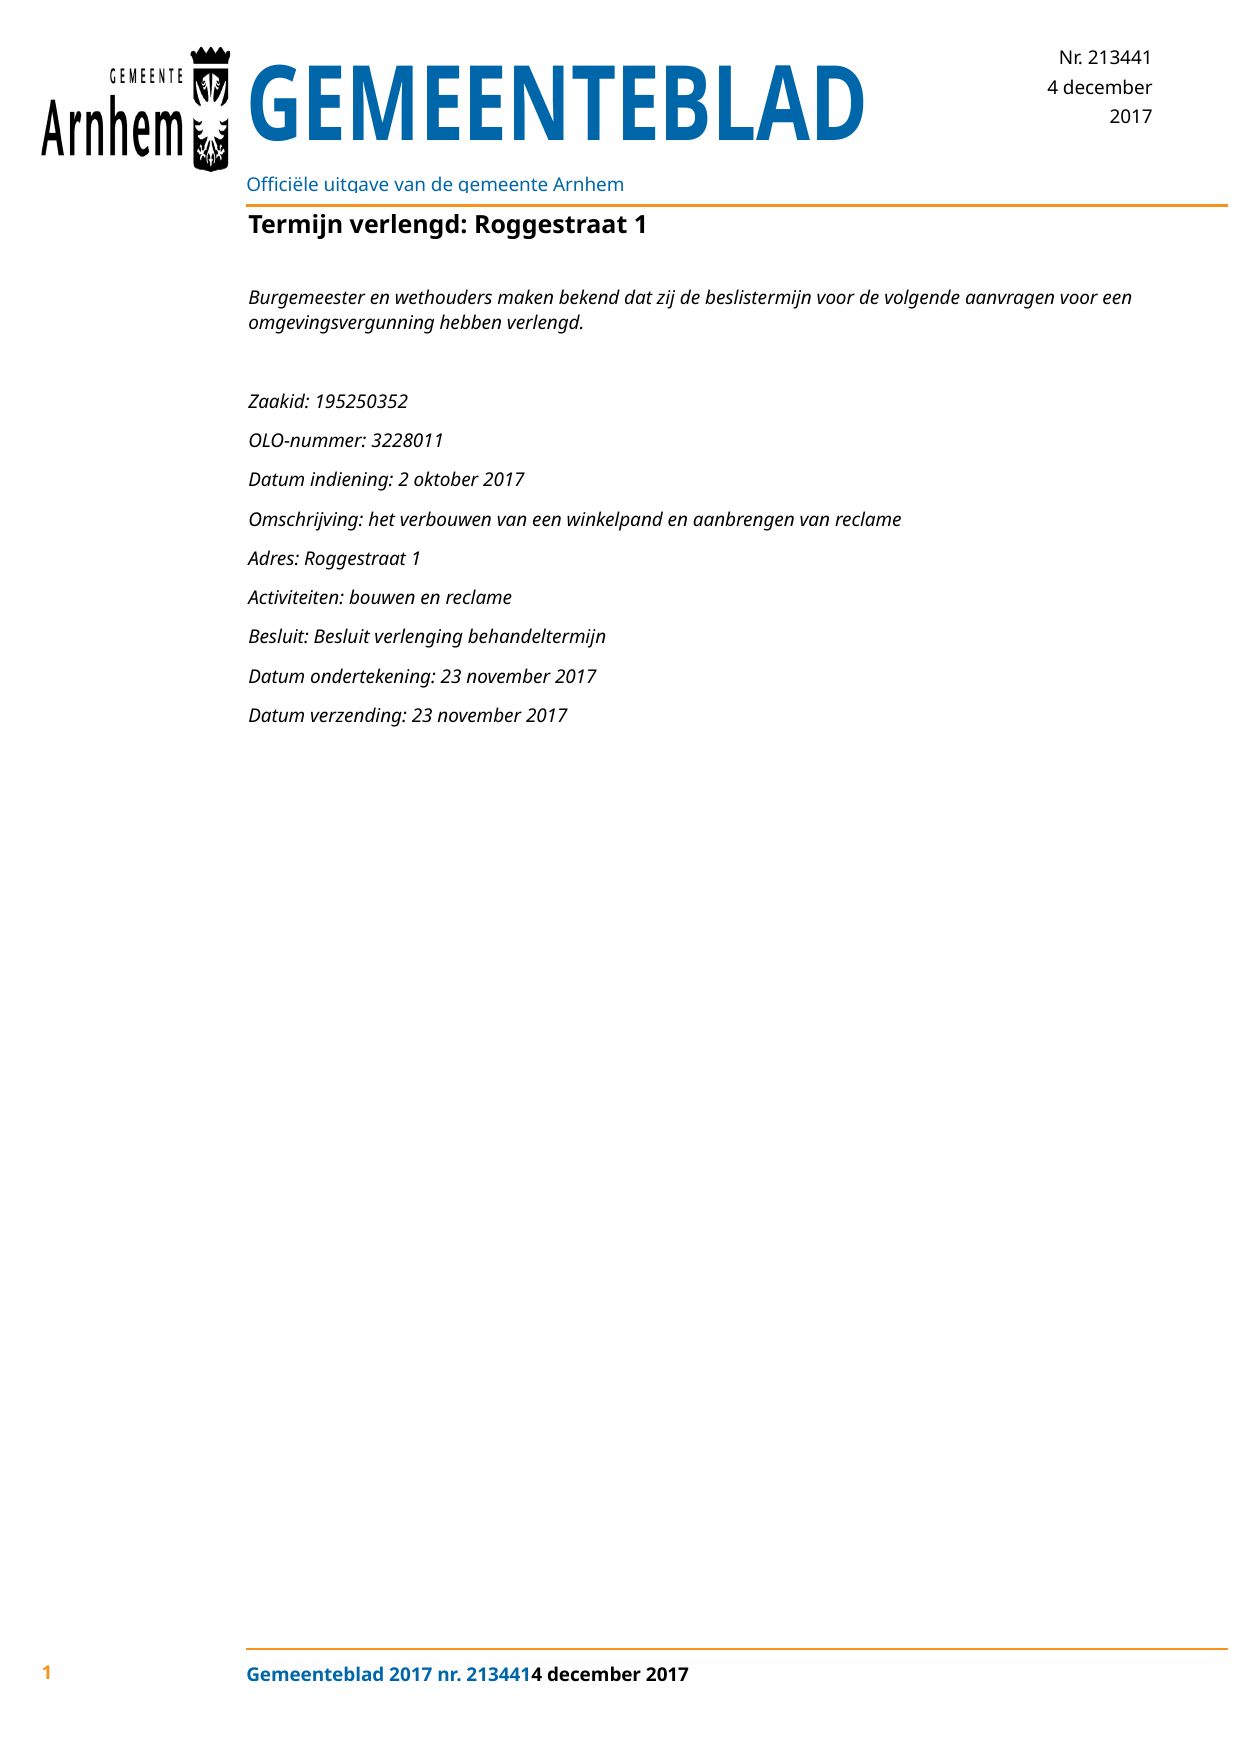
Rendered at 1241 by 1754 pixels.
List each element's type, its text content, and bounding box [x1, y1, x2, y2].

text OLO-nummer: 3228011 [248, 427, 1152, 453]
text Datum verzending: 23 november 2017 [248, 702, 1152, 728]
text Activiteiten: bouwen en reclame [248, 584, 1152, 610]
text Datum ondertekening: 23 november 2017 [248, 663, 1152, 689]
text Termijn verlengd: Roggestraat 1 [248, 207, 1152, 241]
text Burgemeester en wethouders maken bekend dat zij de beslistermijn voor de volgende aanvragen voor een omgevingsvergunning hebben verlengd. [248, 284, 1152, 335]
text Besluit: Besluit verlenging behandeltermijn [248, 624, 1152, 649]
text Datum indiening: 2 oktober 2017 [248, 467, 1152, 492]
text Adres: Roggestraat 1 [248, 545, 1152, 571]
text Zaakid: 195250352 [248, 388, 1152, 414]
text Omschrijving: het verbouwen van een winkelpand en aanbrengen van reclame [248, 506, 1152, 532]
picture [41, 47, 231, 172]
